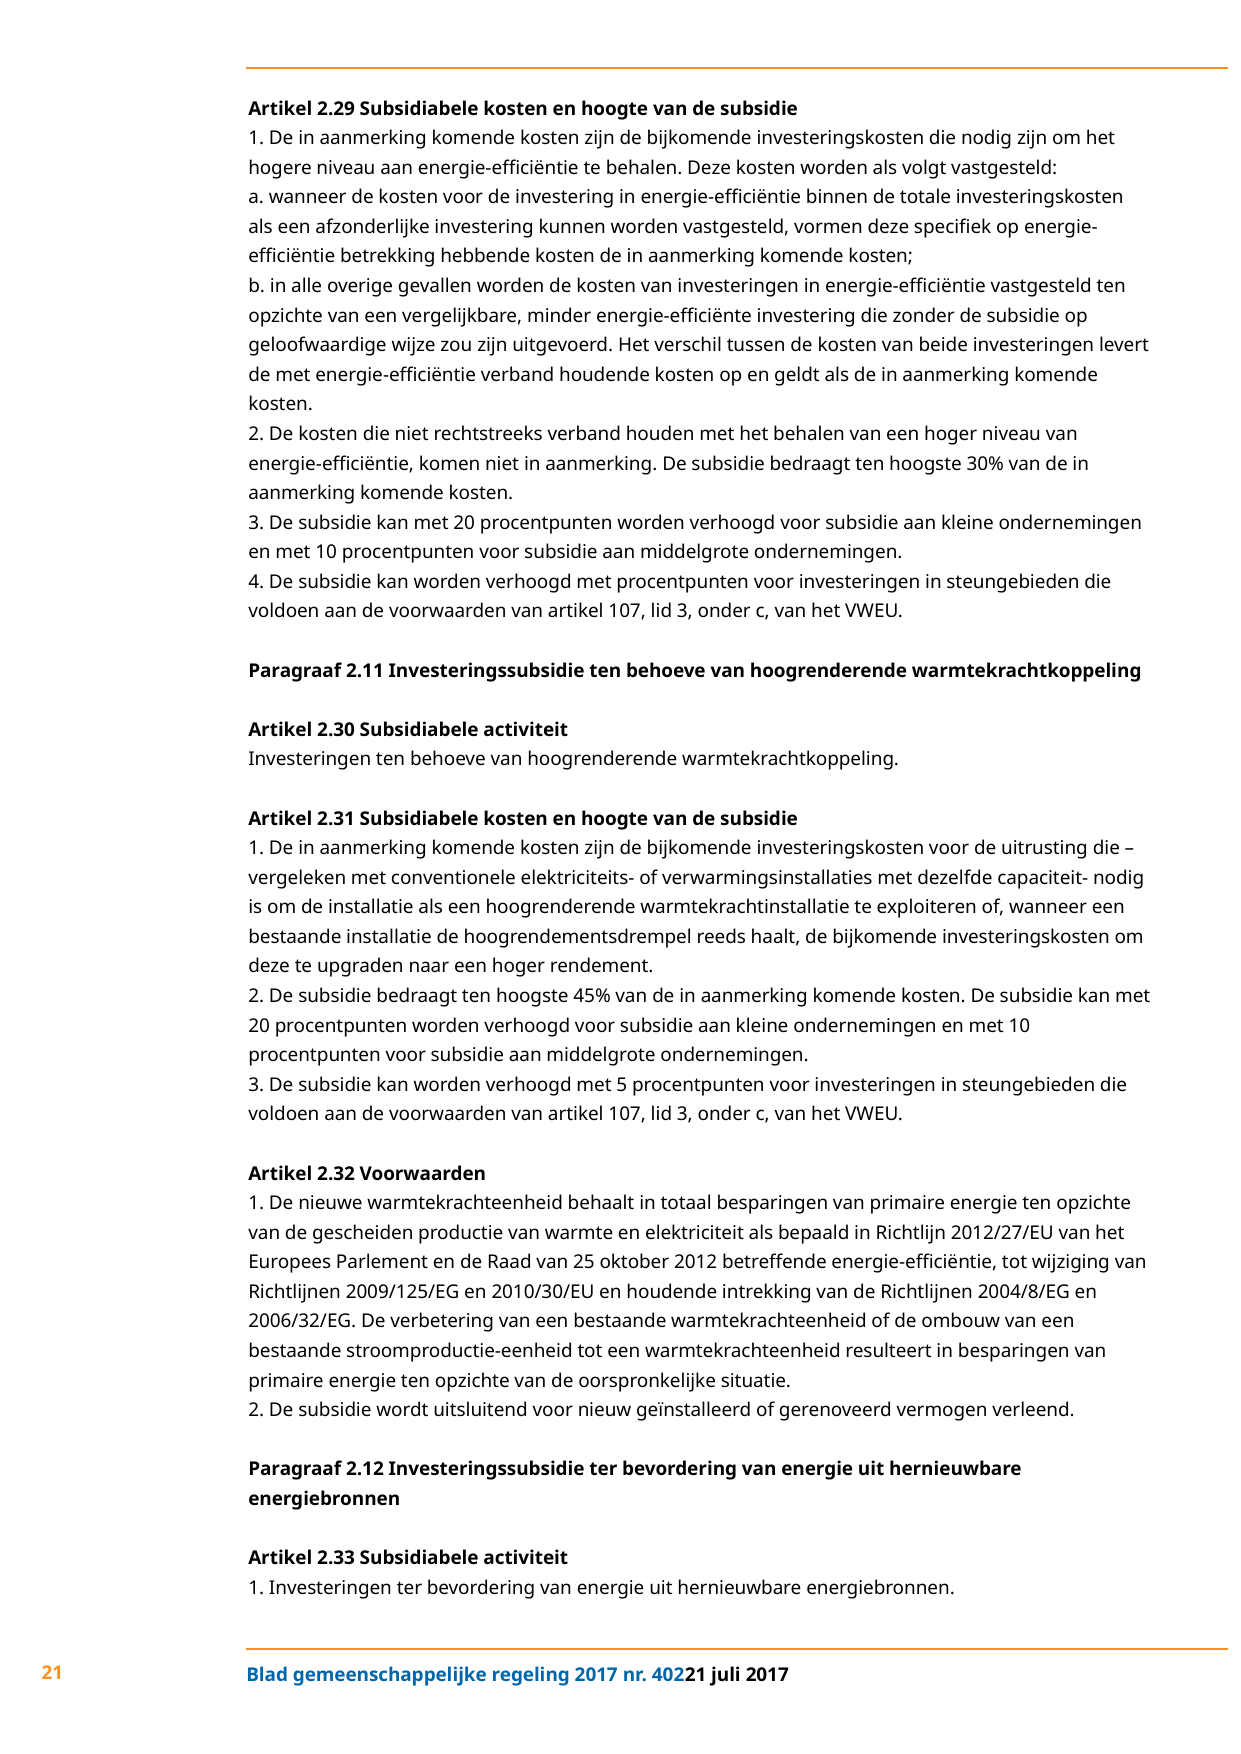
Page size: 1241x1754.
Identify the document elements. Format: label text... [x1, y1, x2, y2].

text Investeringen ten behoeve van hoogrenderende warmtekrachtkoppeling. [248, 746, 1152, 771]
text Paragraaf 2.11 Investeringssubsidie ten behoeve van hoogrenderende warmtekrachtkoppeling [248, 657, 1152, 683]
text a. wanneer de kosten voor de investering in energie-efficiëntie binnen de totale investeringskosten als een afzonderlijke investering kunnen worden vastgesteld, vormen deze specifiek op energie-efficiëntie betrekking hebbende kosten de in aanmerking komende kosten; [248, 183, 1152, 268]
text 2. De subsidie bedraagt ten hoogste 45% van de in aanmerking komende kosten. De subsidie kan met 20 procentpunten worden verhoogd voor subsidie aan kleine ondernemingen en met 10 procentpunten voor subsidie aan middelgrote ondernemingen. [248, 982, 1152, 1067]
text Artikel 2.33 Subsidiabele activiteit [248, 1544, 1152, 1570]
text 1. De in aanmerking komende kosten zijn de bijkomende investeringskosten die nodig zijn om het hogere niveau aan energie-efficiëntie te behalen. Deze kosten worden als volgt vastgesteld: [248, 124, 1152, 180]
text 1. Investeringen ter bevordering van energie uit hernieuwbare energiebronnen. [248, 1574, 1152, 1600]
text Artikel 2.31 Subsidiabele kosten en hoogte van de subsidie [248, 805, 1152, 831]
text b. in alle overige gevallen worden de kosten van investeringen in energie-efficiëntie vastgesteld ten opzichte van een vergelijkbare, minder energie-efficiënte investering die zonder de subsidie op geloofwaardige wijze zou zijn uitgevoerd. Het verschil tussen de kosten van beide investeringen levert de met energie-efficiëntie verband houdende kosten op en geldt als de in aanmerking komende kosten. [248, 272, 1152, 416]
text Artikel 2.30 Subsidiabele activiteit [248, 716, 1152, 742]
text 2. De subsidie wordt uitsluitend voor nieuw geïnstalleerd of gerenoveerd vermogen verleend. [248, 1396, 1152, 1422]
text 4. De subsidie kan worden verhoogd met procentpunten voor investeringen in steungebieden die voldoen aan de voorwaarden van artikel 107, lid 3, onder c, van het VWEU. [248, 568, 1152, 623]
text 1. De nieuwe warmtekrachteenheid behaalt in totaal besparingen van primaire energie ten opzichte van de gescheiden productie van warmte en elektriciteit als bepaald in Richtlijn 2012/27/EU van het Europees Parlement en de Raad van 25 oktober 2012 betreffende energie-efficiëntie, tot wijziging van Richtlijnen 2009/125/EG en 2010/30/EU en houdende intrekking van de Richtlijnen 2004/8/EG en 2006/32/EG. De verbetering van een bestaande warmtekrachteenheid of de ombouw van een bestaande stroomproductie-eenheid tot een warmtekrachteenheid resulteert in besparingen van primaire energie ten opzichte van de oorspronkelijke situatie. [248, 1189, 1152, 1393]
picture [41, 47, 231, 172]
text 2. De kosten die niet rechtstreeks verband houden met het behalen van een hoger niveau van energie-efficiëntie, komen niet in aanmerking. De subsidie bedraagt ten hoogste 30% van de in aanmerking komende kosten. [248, 420, 1152, 505]
text Artikel 2.29 Subsidiabele kosten en hoogte van de subsidie [248, 95, 1152, 121]
text 3. De subsidie kan met 20 procentpunten worden verhoogd voor subsidie aan kleine ondernemingen en met 10 procentpunten voor subsidie aan middelgrote ondernemingen. [248, 509, 1152, 564]
text 1. De in aanmerking komende kosten zijn de bijkomende investeringskosten voor de uitrusting die – vergeleken met conventionele elektriciteits- of verwarmingsinstallaties met dezelfde capaciteit- nodig is om de installatie als een hoogrenderende warmtekrachtinstallatie te exploiteren of, wanneer een bestaande installatie de hoogrendementsdrempel reeds haalt, de bijkomende investeringskosten om deze te upgraden naar een hoger rendement. [248, 834, 1152, 978]
text Paragraaf 2.12 Investeringssubsidie ter bevordering van energie uit hernieuwbare energiebronnen [248, 1456, 1152, 1511]
text Artikel 2.32 Voorwaarden [248, 1160, 1152, 1186]
text 3. De subsidie kan worden verhoogd met 5 procentpunten voor investeringen in steungebieden die voldoen aan de voorwaarden van artikel 107, lid 3, onder c, van het VWEU. [248, 1071, 1152, 1126]
